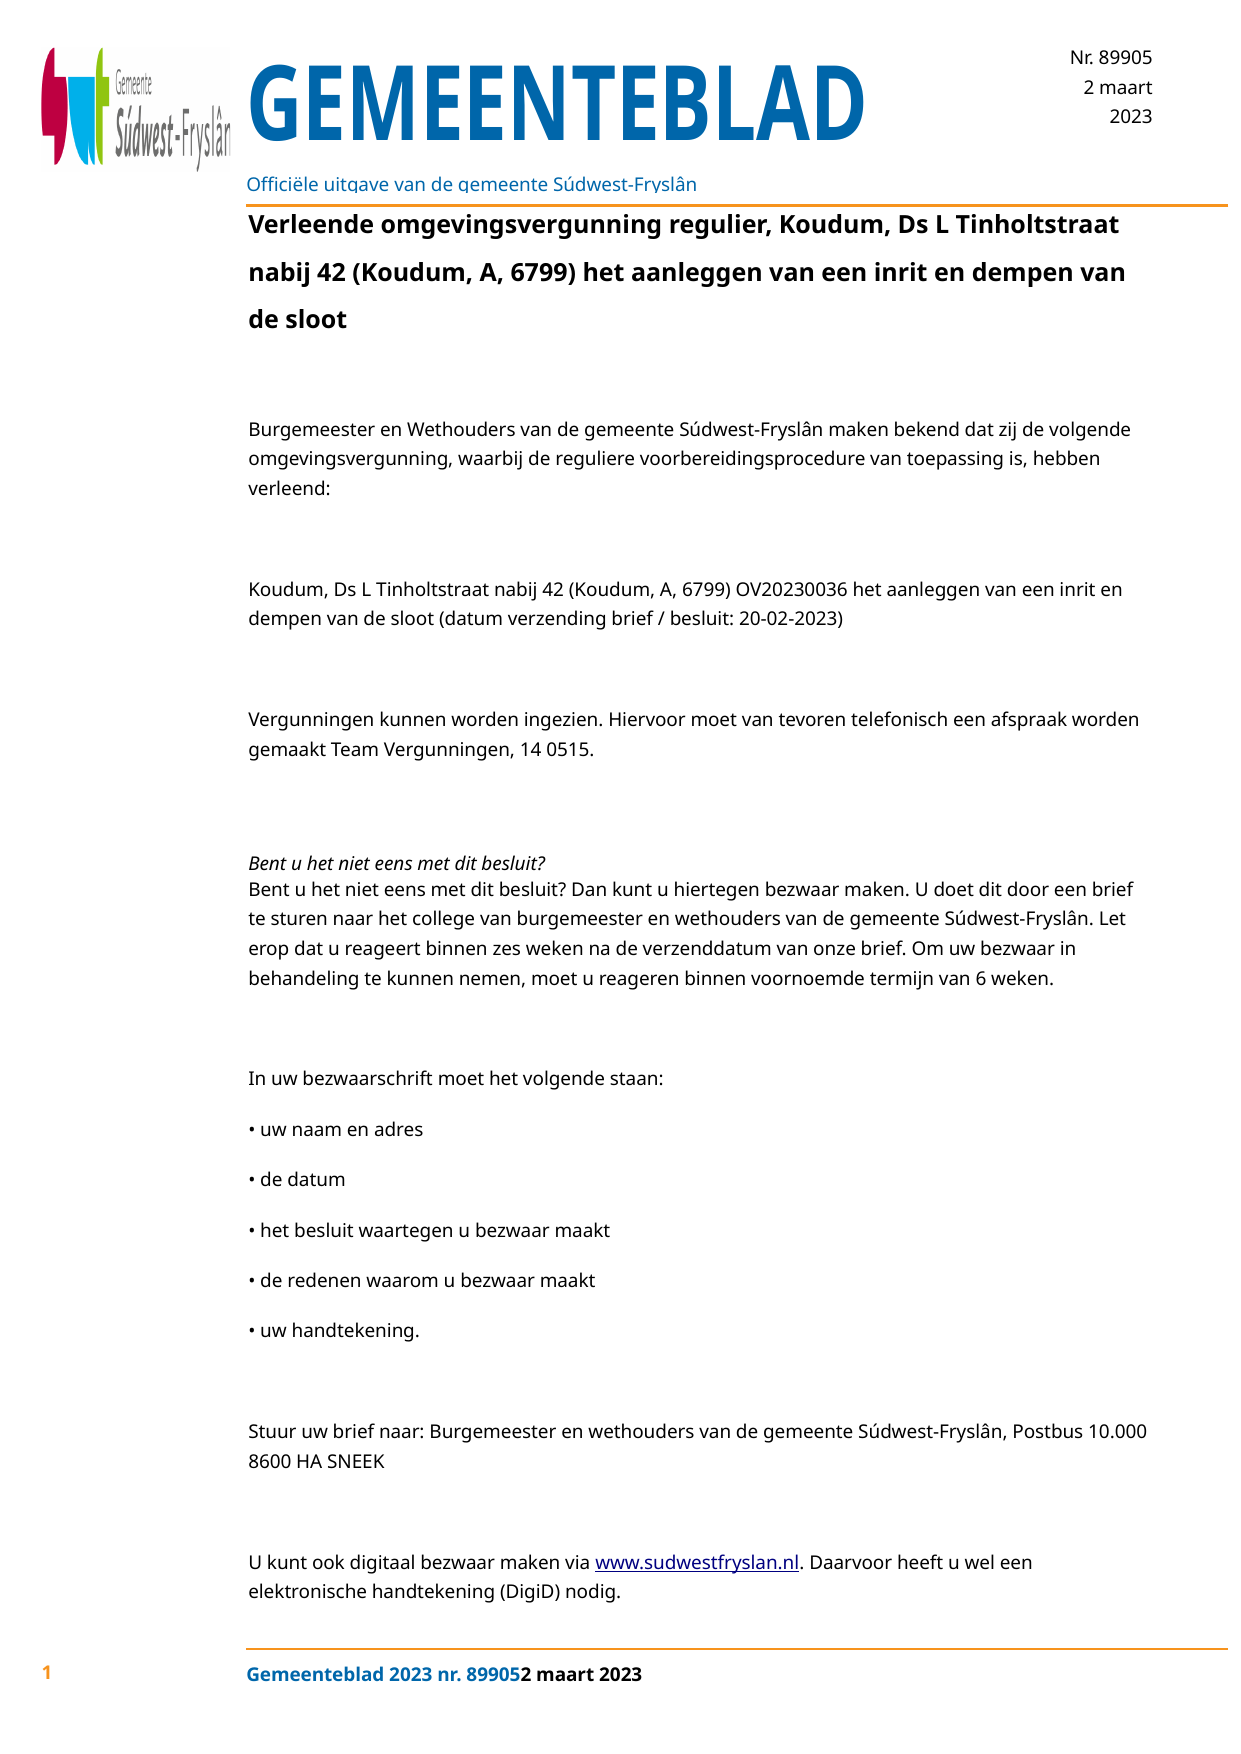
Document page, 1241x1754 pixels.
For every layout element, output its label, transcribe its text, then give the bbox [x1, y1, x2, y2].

text • het besluit waartegen u bezwaar maakt [248, 1217, 1152, 1243]
text • uw naam en adres [248, 1116, 1152, 1142]
text Bent u het niet eens met dit besluit? Dan kunt u hiertegen bezwaar maken. U doet dit door een brief te sturen naar het college van burgemeester en wethouders van de gemeente Súdwest-Fryslân. Let erop dat u reageert binnen zes weken na de verzenddatum van onze brief. Om uw bezwaar in behandeling te kunnen nemen, moet u reageren binnen voornoemde termijn van 6 weken. [248, 876, 1152, 991]
text In uw bezwaarschrift moet het volgende staan: [248, 1066, 1152, 1091]
text U kunt ook digitaal bezwaar maken via www.sudwestfryslan.nl. Daarvoor heeft u wel een elektronische handtekening (DigiD) nodig. [248, 1549, 1152, 1604]
text Bent u het niet eens met dit besluit? [248, 850, 1152, 876]
text • uw handtekening. [248, 1318, 1152, 1343]
picture [41, 47, 231, 172]
text • de datum [248, 1166, 1152, 1192]
text Koudum, Ds L Tinholtstraat nabij 42 (Koudum, A, 6799) OV20230036 het aanleggen van een inrit en dempen van de sloot (datum verzending brief / besluit: 20-02-2023) [248, 576, 1152, 631]
text • de redenen waarom u bezwaar maakt [248, 1267, 1152, 1293]
text Verleende omgevingsvergunning regulier, Koudum, Ds L Tinholtstraat nabij 42 (Koudum, A, 6799) het aanleggen van een inrit en dempen van de sloot [248, 207, 1152, 336]
text Burgemeester en Wethouders van de gemeente Súdwest-Fryslân maken bekend dat zij de volgende omgevingsvergunning, waarbij de reguliere voorbereidingsprocedure van toepassing is, hebben verleend: [248, 416, 1152, 501]
text Vergunningen kunnen worden ingezien. Hiervoor moet van tevoren telefonisch een afspraak worden gemaakt Team Vergunningen, 14 0515. [248, 706, 1152, 762]
text Stuur uw brief naar: Burgemeester en wethouders van de gemeente Súdwest-Fryslân, Postbus 10.000 8600 HA SNEEK [248, 1418, 1152, 1474]
